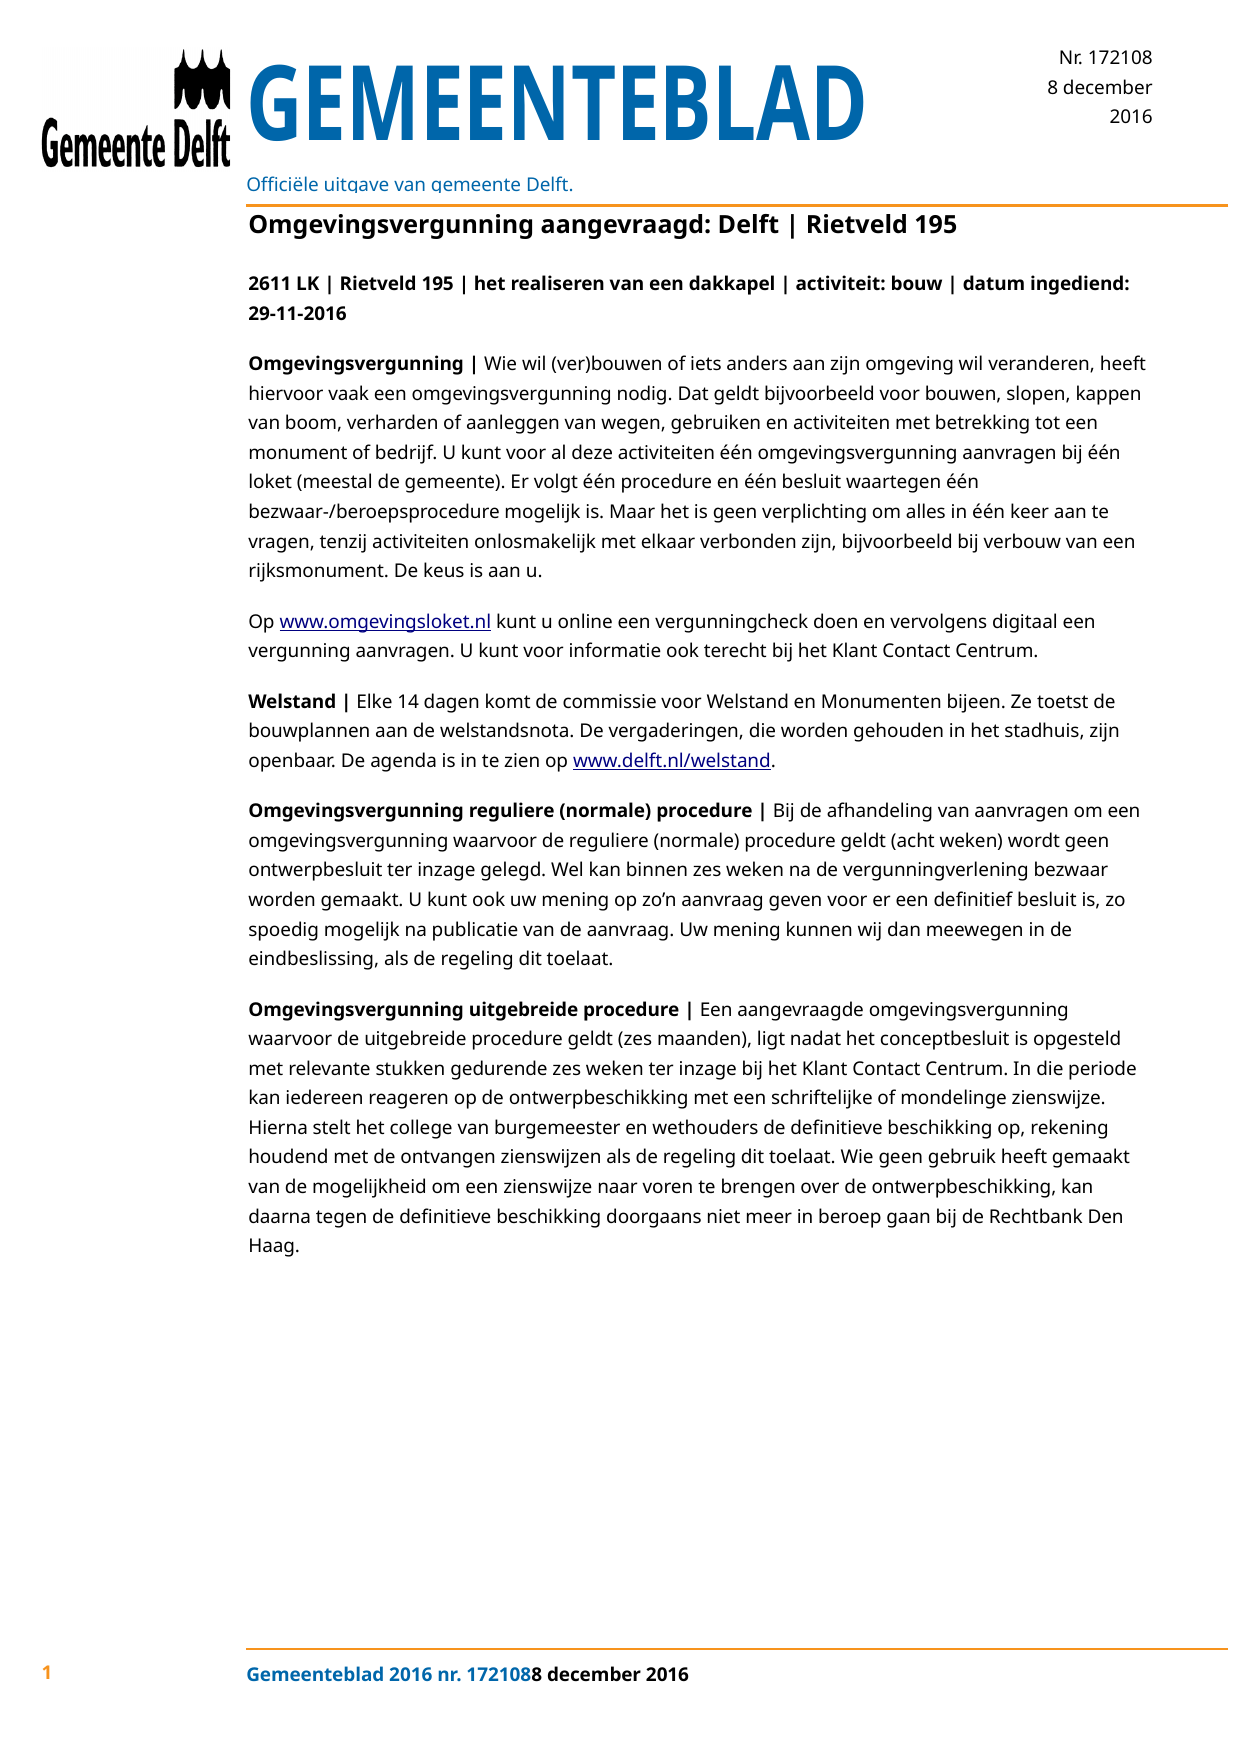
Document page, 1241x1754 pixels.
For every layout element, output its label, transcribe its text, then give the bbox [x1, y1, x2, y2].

text Welstand | Elke 14 dagen komt de commissie voor Welstand en Monumenten bijeen. Ze toetst de bouwplannen aan de welstandsnota. De vergaderingen, die worden gehouden in het stadhuis, zijn openbaar. De agenda is in te zien op www.delft.nl/welstand. [248, 688, 1152, 773]
text Op www.omgevingsloket.nl kunt u online een vergunningcheck doen en vervolgens digitaal een vergunning aanvragen. U kunt voor informatie ook terecht bij het Klant Contact Centrum. [248, 608, 1152, 663]
text Omgevingsvergunning | Wie wil (ver)bouwen of iets anders aan zijn omgeving wil veranderen, heeft hiervoor vaak een omgevingsvergunning nodig. Dat geldt bijvoorbeeld voor bouwen, slopen, kappen van boom, verharden of aanleggen van wegen, gebruiken en activiteiten met betrekking tot een monument of bedrijf. U kunt voor al deze activiteiten één omgevingsvergunning aanvragen bij één loket (meestal de gemeente). Er volgt één procedure en één besluit waartegen één bezwaar-/beroepsprocedure mogelijk is. Maar het is geen verplichting om alles in één keer aan te vragen, tenzij activiteiten onlosmakelijk met elkaar verbonden zijn, bijvoorbeeld bij verbouw van een rijksmonument. De keus is aan u. [248, 350, 1152, 583]
picture [41, 47, 231, 172]
text Omgevingsvergunning reguliere (normale) procedure | Bij de afhandeling van aanvragen om een omgevingsvergunning waarvoor de reguliere (normale) procedure geldt (acht weken) wordt geen ontwerpbesluit ter inzage gelegd. Wel kan binnen zes weken na de vergunningverlening bezwaar worden gemaakt. U kunt ook uw mening op zo’n aanvraag geven voor er een definitief besluit is, zo spoedig mogelijk na publicatie van de aanvraag. Uw mening kunnen wij dan meewegen in de eindbeslissing, als de regeling dit toelaat. [248, 797, 1152, 971]
text 2611 LK | Rietveld 195 | het realiseren van een dakkapel | activiteit: bouw | datum ingediend: 29-11-2016 [248, 270, 1152, 326]
text Omgevingsvergunning uitgebreide procedure | Een aangevraagde omgevingsvergunning waarvoor de uitgebreide procedure geldt (zes maanden), ligt nadat het conceptbesluit is opgesteld met relevante stukken gedurende zes weken ter inzage bij het Klant Contact Centrum. In die periode kan iedereen reageren op de ontwerpbeschikking met een schriftelijke of mondelinge zienswijze. Hierna stelt het college van burgemeester en wethouders de definitieve beschikking op, rekening houdend met de ontvangen zienswijzen als de regeling dit toelaat. Wie geen gebruik heeft gemaakt van de mogelijkheid om een zienswijze naar voren te brengen over de ontwerpbeschikking, kan daarna tegen de definitieve beschikking doorgaans niet meer in beroep gaan bij de Rechtbank Den Haag. [248, 996, 1152, 1258]
text Omgevingsvergunning aangevraagd: Delft | Rietveld 195 [248, 207, 1152, 241]
